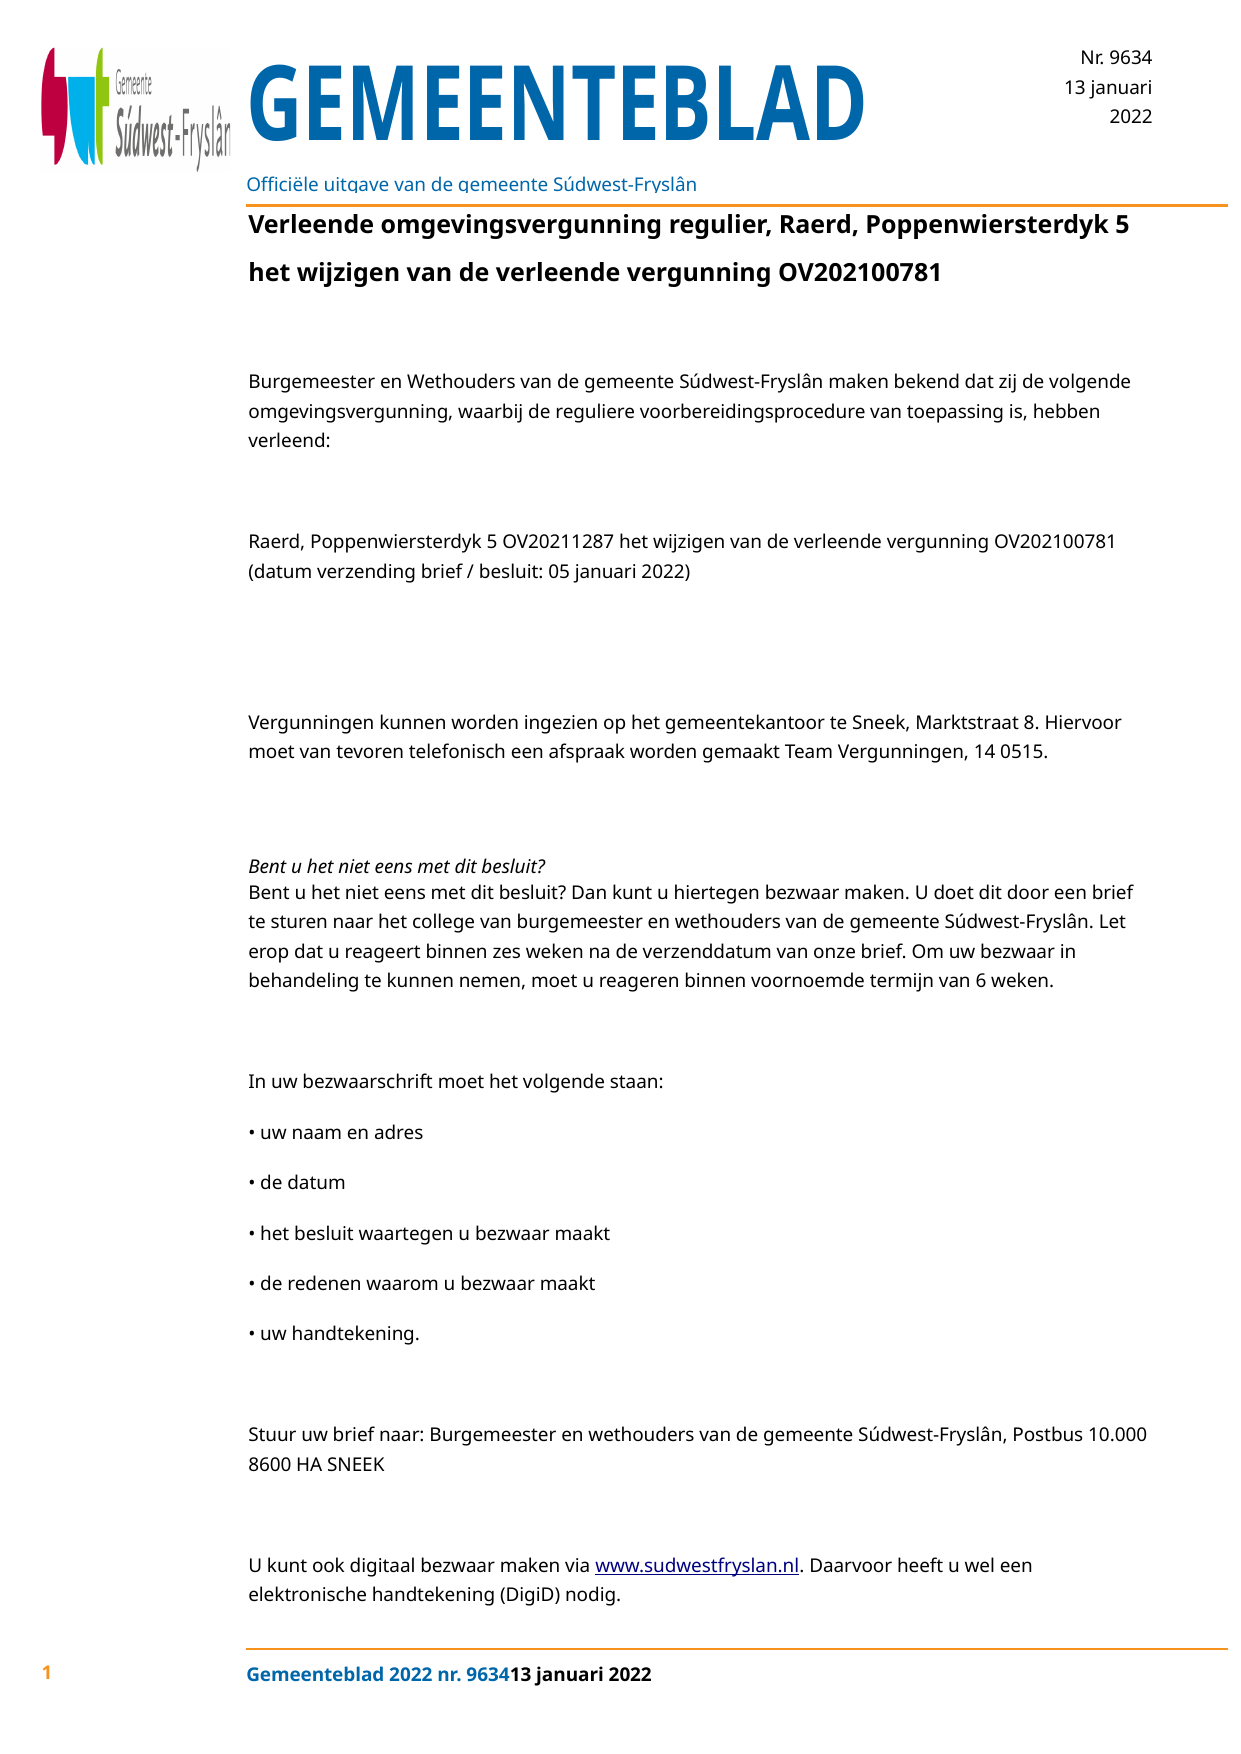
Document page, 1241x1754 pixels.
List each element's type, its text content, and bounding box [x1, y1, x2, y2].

text Bent u het niet eens met dit besluit? [248, 853, 1152, 879]
text • de datum [248, 1169, 1152, 1195]
text • uw naam en adres [248, 1119, 1152, 1144]
text Bent u het niet eens met dit besluit? Dan kunt u hiertegen bezwaar maken. U doet dit door een brief te sturen naar het college van burgemeester en wethouders van de gemeente Súdwest-Fryslân. Let erop dat u reageert binnen zes weken na de verzenddatum van onze brief. Om uw bezwaar in behandeling te kunnen nemen, moet u reageren binnen voornoemde termijn van 6 weken. [248, 879, 1152, 993]
text Vergunningen kunnen worden ingezien op het gemeentekantoor te Sneek, Marktstraat 8. Hiervoor moet van tevoren telefonisch een afspraak worden gemaakt Team Vergunningen, 14 0515. [248, 709, 1152, 764]
text Raerd, Poppenwiersterdyk 5 OV20211287 het wijzigen van de verleende vergunning OV202100781 (datum verzending brief / besluit: 05 januari 2022) [248, 528, 1152, 584]
text • het besluit waartegen u bezwaar maakt [248, 1220, 1152, 1245]
text U kunt ook digitaal bezwaar maken via www.sudwestfryslan.nl. Daarvoor heeft u wel een elektronische handtekening (DigiD) nodig. [248, 1552, 1152, 1607]
text • de redenen waarom u bezwaar maakt [248, 1270, 1152, 1296]
text • uw handtekening. [248, 1321, 1152, 1346]
text Burgemeester en Wethouders van de gemeente Súdwest-Fryslân maken bekend dat zij de volgende omgevingsvergunning, waarbij de reguliere voorbereidingsprocedure van toepassing is, hebben verleend: [248, 368, 1152, 453]
text Verleende omgevingsvergunning regulier, Raerd, Poppenwiersterdyk 5 het wijzigen van de verleende vergunning OV202100781 [248, 207, 1152, 288]
text In uw bezwaarschrift moet het volgende staan: [248, 1068, 1152, 1094]
picture [41, 47, 231, 172]
text Stuur uw brief naar: Burgemeester en wethouders van de gemeente Súdwest-Fryslân, Postbus 10.000 8600 HA SNEEK [248, 1421, 1152, 1477]
